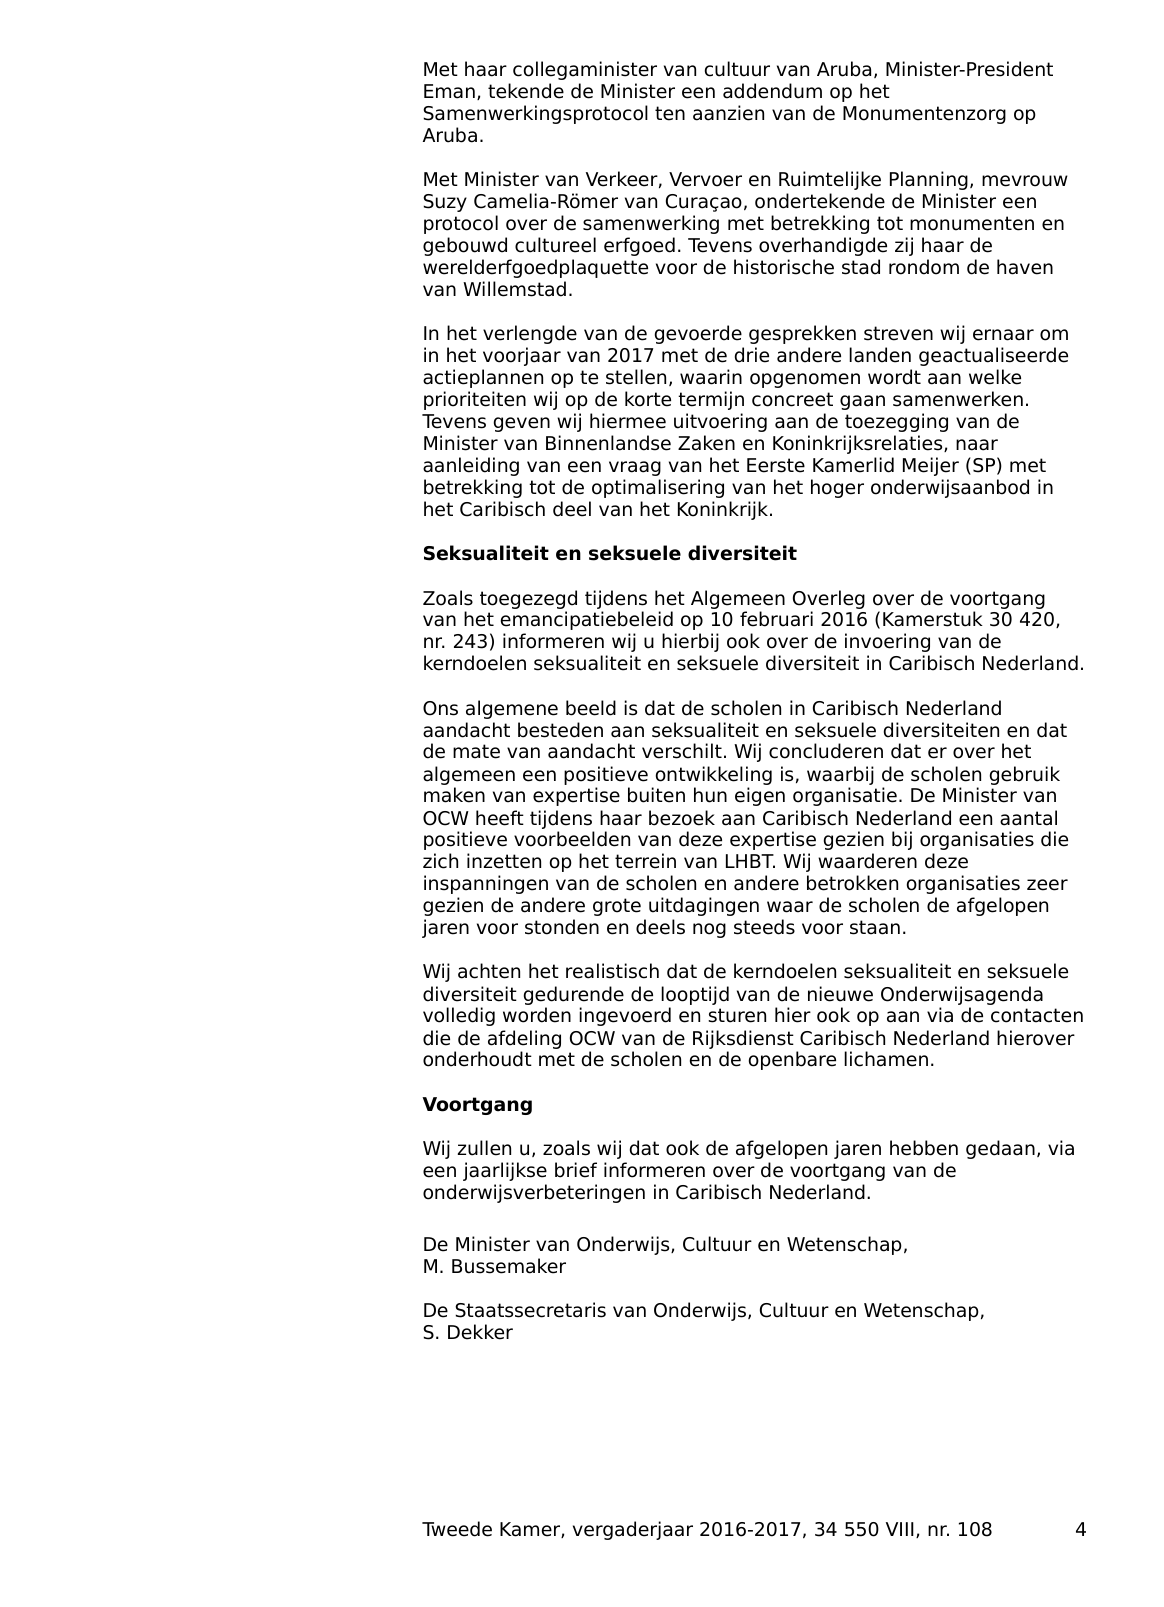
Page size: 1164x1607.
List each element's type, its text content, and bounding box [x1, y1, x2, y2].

text De Minister van Onderwijs, Cultuur en Wetenschap, M. Bussemaker [422, 1234, 1087, 1278]
text Met Minister van Verkeer, Vervoer en Ruimtelijke Planning, mevrouw Suzy Camelia-Römer van Curaçao, ondertekende de Minister een protocol over de samenwerking met betrekking tot monumenten en gebouwd cultureel erfgoed. Tevens overhandigde zij haar de werelderfgoedplaquette voor de historische stad rondom de haven van Willemstad. [422, 169, 1087, 301]
text Met haar collegaminister van cultuur van Aruba, Minister-President Eman, tekende de Minister een addendum op het Samenwerkingsprotocol ten aanzien van de Monumentenzorg op Aruba. [422, 59, 1087, 147]
text Zoals toegezegd tijdens het Algemeen Overleg over de voortgang van het emancipatiebeleid op 10 februari 2016 (Kamerstuk 30 420, nr. 243) informeren wij u hierbij ook over de invoering van de kerndoelen seksualiteit en seksuele diversiteit in Caribisch Nederland. [422, 587, 1087, 675]
text Wij zullen u, zoals wij dat ook de afgelopen jaren hebben gedaan, via een jaarlijkse brief informeren over de voortgang van de onderwijsverbeteringen in Caribisch Nederland. [422, 1138, 1087, 1204]
subtitle Voortgang [422, 1093, 1087, 1116]
text De Staatssecretaris van Onderwijs, Cultuur en Wetenschap, S. Dekker [422, 1300, 1087, 1344]
subtitle Seksualiteit en seksuele diversiteit [422, 543, 1087, 565]
text Wij achten het realistisch dat de kerndoelen seksualiteit en seksuele diversiteit gedurende de looptijd van de nieuwe Onderwijsagenda volledig worden ingevoerd en sturen hier ook op aan via de contacten die de afdeling OCW van de Rijksdienst Caribisch Nederland hierover onderhoudt met de scholen en de openbare lichamen. [422, 961, 1087, 1071]
text In het verlengde van de gevoerde gesprekken streven wij ernaar om in het voorjaar van 2017 met de drie andere landen geactualiseerde actieplannen op te stellen, waarin opgenomen wordt aan welke prioriteiten wij op de korte termijn concreet gaan samenwerken. Tevens geven wij hiermee uitvoering aan de toezegging van de Minister van Binnenlandse Zaken en Koninkrijksrelaties, naar aanleiding van een vraag van het Eerste Kamerlid Meijer (SP) met betrekking tot de optimalisering van het hoger onderwijsaanbod in het Caribisch deel van het Koninkrijk. [422, 323, 1087, 521]
text Ons algemene beeld is dat de scholen in Caribisch Nederland aandacht besteden aan seksualiteit en seksuele diversiteiten en dat de mate van aandacht verschilt. Wij concluderen dat er over het algemeen een positieve ontwikkeling is, waarbij de scholen gebruik maken van expertise buiten hun eigen organisatie. De Minister van OCW heeft tijdens haar bezoek aan Caribisch Nederland een aantal positieve voorbeelden van deze expertise gezien bij organisaties die zich inzetten op het terrein van LHBT. Wij waarderen deze inspanningen van de scholen en andere betrokken organisaties zeer gezien de andere grote uitdagingen waar de scholen de afgelopen jaren voor stonden en deels nog steeds voor staan. [422, 697, 1087, 939]
